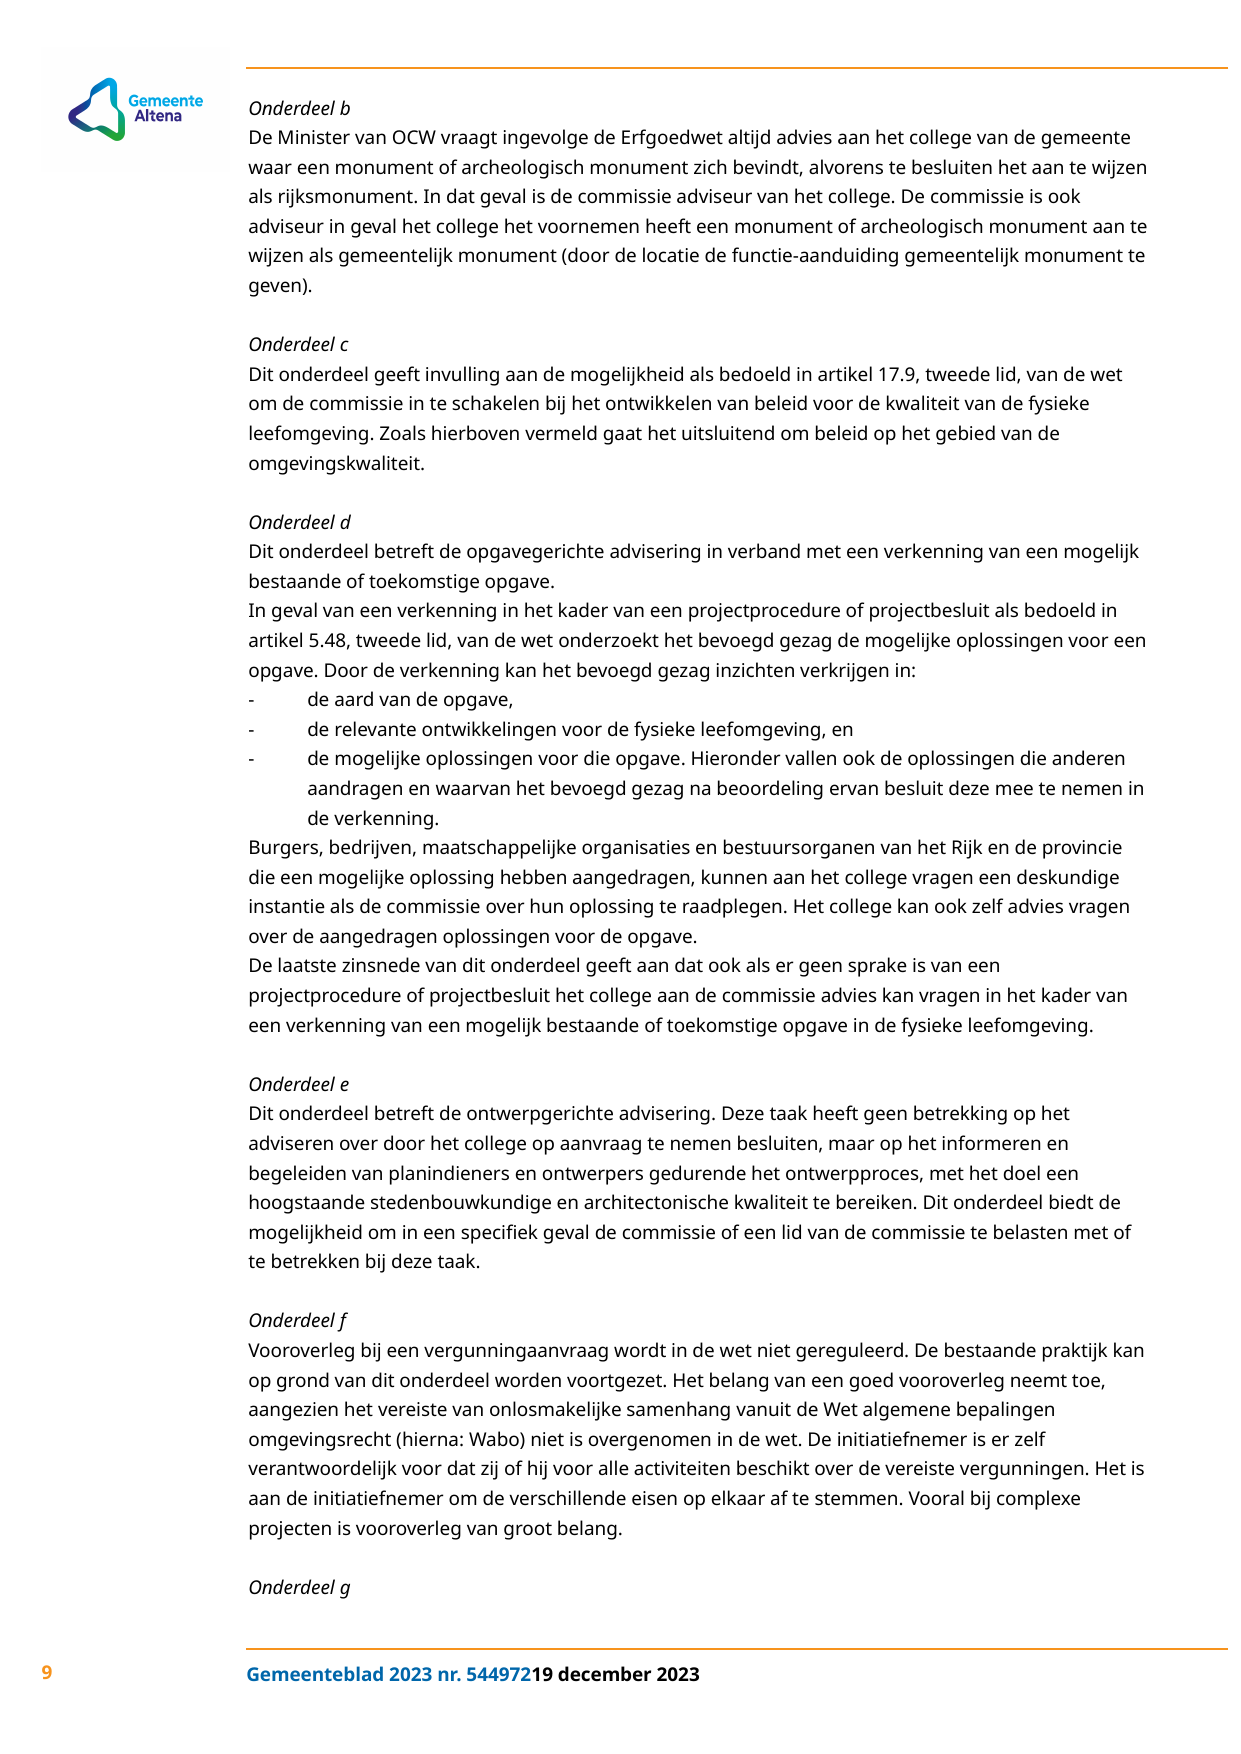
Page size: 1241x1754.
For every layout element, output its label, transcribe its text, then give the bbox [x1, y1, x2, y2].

text Dit onderdeel geeft invulling aan de mogelijkheid als bedoeld in artikel 17.9, tweede lid, van de wet om de commissie in te schakelen bij het ontwikkelen van beleid voor de kwaliteit van de fysieke leefomgeving. Zoals hierboven vermeld gaat het uitsluitend om beleid op het gebied van de omgevingskwaliteit. [248, 361, 1152, 476]
text Onderdeel f [248, 1308, 1152, 1333]
text Onderdeel d [248, 509, 1152, 535]
text Burgers, bedrijven, maatschappelijke organisaties en bestuursorganen van het Rijk en de provincie die een mogelijke oplossing hebben aangedragen, kunnen aan het college vragen een deskundige instantie als de commissie over hun oplossing te raadplegen. Het college kan ook zelf advies vragen over de aangedragen oplossingen voor de opgave. [248, 834, 1152, 949]
text Dit onderdeel betreft de opgavegerichte advisering in verband met een verkenning van een mogelijk bestaande of toekomstige opgave. [248, 538, 1152, 594]
text Onderdeel c [248, 331, 1152, 357]
picture [41, 47, 231, 172]
text De Minister van OCW vraagt ingevolge de Erfgoedwet altijd advies aan het college van de gemeente waar een monument of archeologisch monument zich bevindt, alvorens te besluiten het aan te wijzen als rijksmonument. In dat geval is de commissie adviseur van het college. De commissie is ook adviseur in geval het college het voornemen heeft een monument of archeologisch monument aan te wijzen als gemeentelijk monument (door de locatie de functie-aanduiding gemeentelijk monument te geven). [248, 124, 1152, 298]
text Dit onderdeel betreft de ontwerpgerichte advisering. Deze taak heeft geen betrekking op het adviseren over door het college op aanvraag te nemen besluiten, maar op het informeren en begeleiden van planindieners en ontwerpers gedurende het ontwerpproces, met het doel een hoogstaande stedenbouwkundige en architectonische kwaliteit te bereiken. Dit onderdeel biedt de mogelijkheid om in een specifiek geval de commissie of een lid van de commissie te belasten met of te betrekken bij deze taak. [248, 1101, 1152, 1274]
text Onderdeel b [248, 95, 1152, 121]
list de mogelijke oplossingen voor die opgave. Hieronder vallen ook de oplossingen die anderen aandragen en waarvan het bevoegd gezag na beoordeling ervan besluit deze mee te nemen in de verkenning. [248, 746, 1152, 831]
text De laatste zinsnede van dit onderdeel geeft aan dat ook als er geen sprake is van een projectprocedure of projectbesluit het college aan de commissie advies kan vragen in het kader van een verkenning van een mogelijk bestaande of toekomstige opgave in de fysieke leefomgeving. [248, 953, 1152, 1038]
text Vooroverleg bij een vergunningaanvraag wordt in de wet niet gereguleerd. De bestaande praktijk kan op grond van dit onderdeel worden voortgezet. Het belang van een goed vooroverleg neemt toe, aangezien het vereiste van onlosmakelijke samenhang vanuit de Wet algemene bepalingen omgevingsrecht (hierna: Wabo) niet is overgenomen in de wet. De initiatiefnemer is er zelf verantwoordelijk voor dat zij of hij voor alle activiteiten beschikt over de vereiste vergunningen. Het is aan de initiatiefnemer om de verschillende eisen op elkaar af te stemmen. Vooral bij complexe projecten is vooroverleg van groot belang. [248, 1337, 1152, 1541]
list de aard van de opgave, [248, 686, 1152, 712]
text Onderdeel e [248, 1071, 1152, 1097]
text Onderdeel g [248, 1574, 1152, 1600]
list de relevante ontwikkelingen voor de fysieke leefomgeving, en [248, 716, 1152, 742]
text In geval van een verkenning in het kader van een projectprocedure of projectbesluit als bedoeld in artikel 5.48, tweede lid, van de wet onderzoekt het bevoegd gezag de mogelijke oplossingen voor een opgave. Door de verkenning kan het bevoegd gezag inzichten verkrijgen in: [248, 598, 1152, 683]
